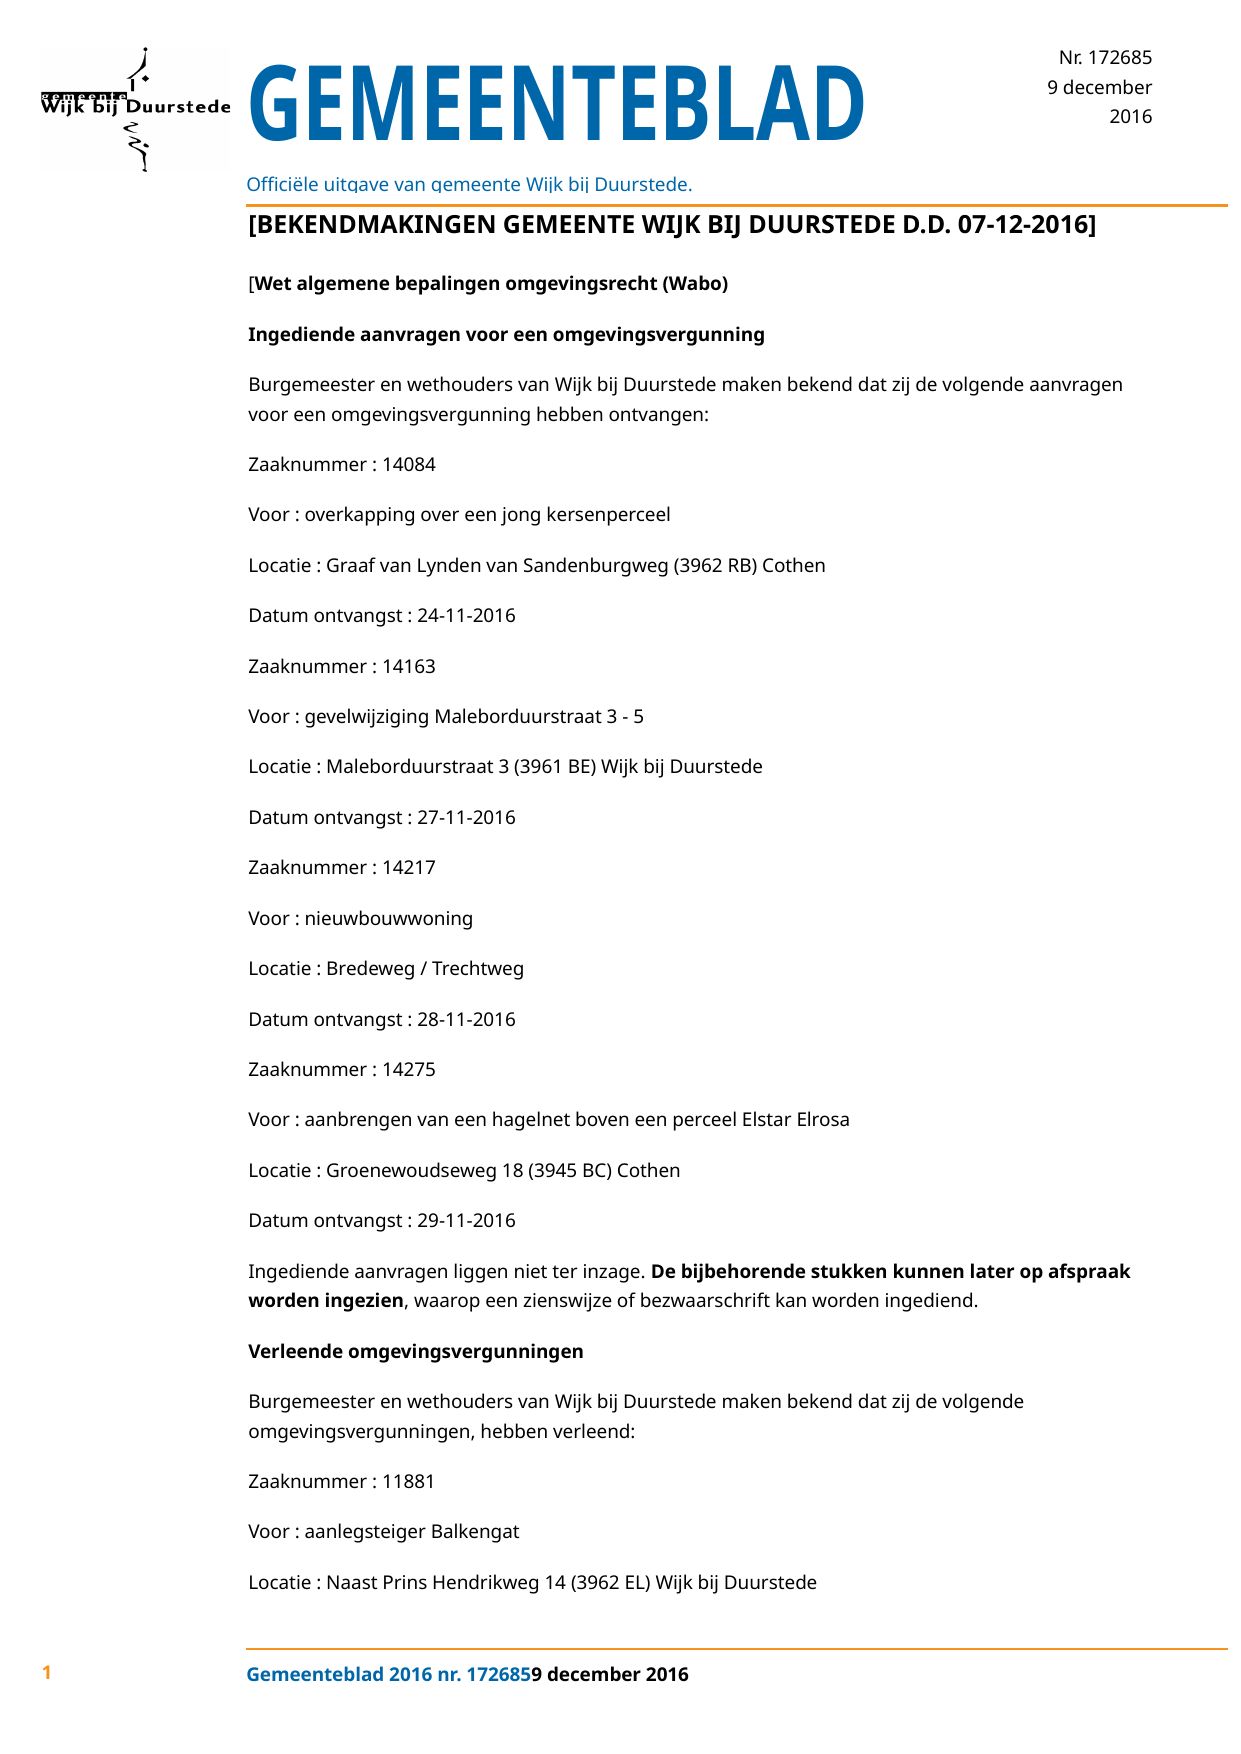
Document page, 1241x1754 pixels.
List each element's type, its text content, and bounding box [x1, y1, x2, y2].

picture [41, 47, 231, 172]
text Locatie : Graaf van Lynden van Sandenburgweg (3962 RB) Cothen [248, 552, 1152, 578]
text Locatie : Groenewoudseweg 18 (3945 BC) Cothen [248, 1157, 1152, 1183]
text Zaaknummer : 11881 [248, 1468, 1152, 1494]
text Voor : overkapping over een jong kersenperceel [248, 502, 1152, 527]
text [Wet algemene bepalingen omgevingsrecht (Wabo) [248, 270, 1152, 296]
text Datum ontvangst : 28-11-2016 [248, 1006, 1152, 1031]
text Burgemeester en wethouders van Wijk bij Duurstede maken bekend dat zij de volgende omgevingsvergunningen, hebben verleend: [248, 1388, 1152, 1443]
text Voor : aanbrengen van een hagelnet boven een perceel Elstar Elrosa [248, 1107, 1152, 1132]
text Ingediende aanvragen liggen niet ter inzage. De bijbehorende stukken kunnen later op afspraak worden ingezien, waarop een zienswijze of bezwaarschrift kan worden ingediend. [248, 1258, 1152, 1313]
text Zaaknummer : 14163 [248, 653, 1152, 678]
text Voor : gevelwijziging Maleborduurstraat 3 - 5 [248, 703, 1152, 729]
text Burgemeester en wethouders van Wijk bij Duurstede maken bekend dat zij de volgende aanvragen voor een omgevingsvergunning hebben ontvangen: [248, 371, 1152, 426]
text Ingediende aanvragen voor een omgevingsvergunning [248, 321, 1152, 346]
text Voor : nieuwbouwwoning [248, 905, 1152, 931]
text Verleende omgevingsvergunningen [248, 1338, 1152, 1363]
text Locatie : Maleborduurstraat 3 (3961 BE) Wijk bij Duurstede [248, 754, 1152, 779]
text Zaaknummer : 14275 [248, 1056, 1152, 1082]
text Locatie : Bredeweg / Trechtweg [248, 955, 1152, 981]
text Locatie : Naast Prins Hendrikweg 14 (3962 EL) Wijk bij Duurstede [248, 1569, 1152, 1595]
text Voor : aanlegsteiger Balkengat [248, 1519, 1152, 1544]
text Zaaknummer : 14084 [248, 451, 1152, 477]
text Datum ontvangst : 24-11-2016 [248, 602, 1152, 628]
text Datum ontvangst : 27-11-2016 [248, 804, 1152, 830]
text [BEKENDMAKINGEN GEMEENTE WIJK BIJ DUURSTEDE D.D. 07-12-2016] [248, 207, 1152, 241]
text Zaaknummer : 14217 [248, 854, 1152, 880]
text Datum ontvangst : 29-11-2016 [248, 1207, 1152, 1233]
